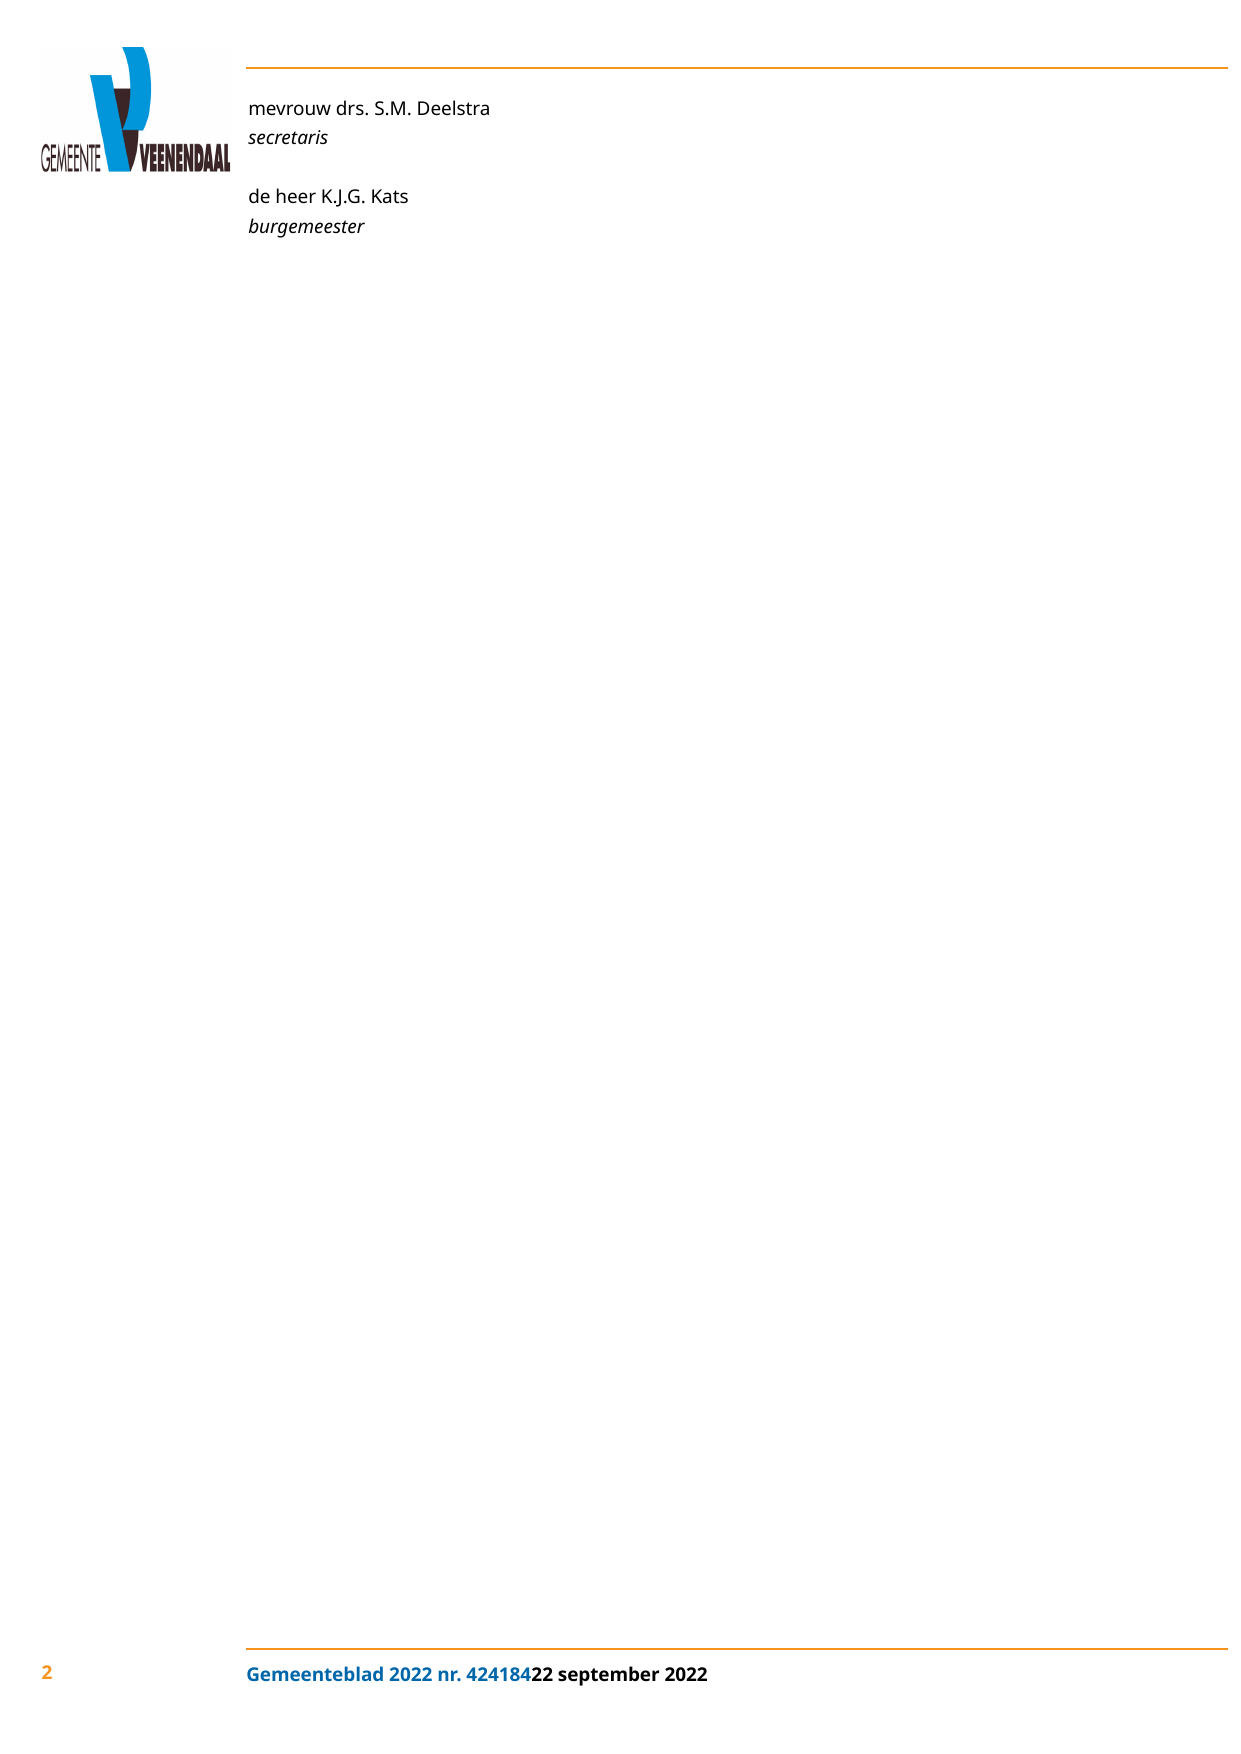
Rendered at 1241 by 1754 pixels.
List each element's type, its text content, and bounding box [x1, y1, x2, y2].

text mevrouw drs. S.M. Deelstra [248, 95, 1152, 121]
picture [41, 47, 130, 172]
text secretaris [248, 124, 1152, 150]
text burgemeester [248, 213, 1152, 239]
text de heer K.J.G. Kats [248, 183, 1152, 209]
picture [123, 47, 231, 172]
